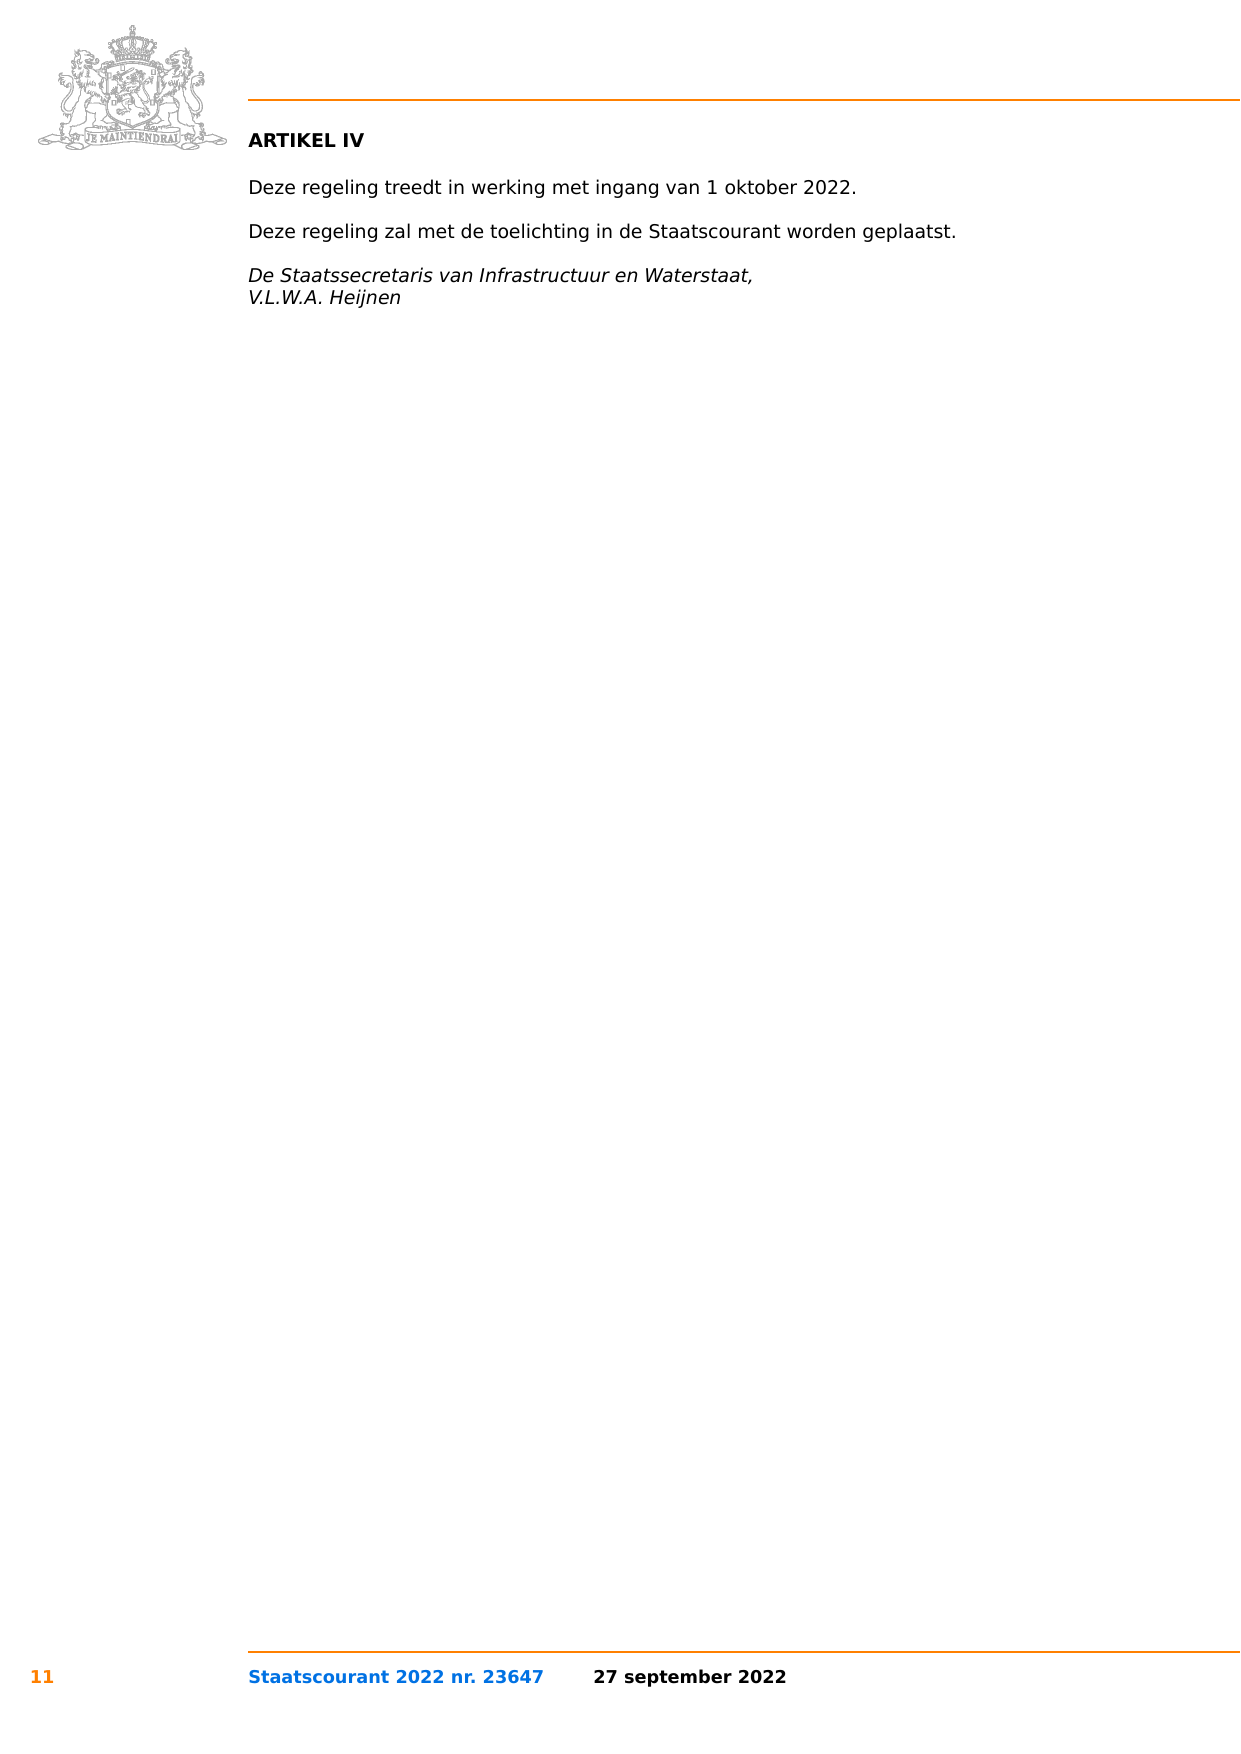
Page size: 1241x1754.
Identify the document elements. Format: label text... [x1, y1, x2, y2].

text Deze regeling zal met de toelichting in de Staatscourant worden geplaatst. [248, 221, 1163, 243]
subtitle ARTIKEL IV [248, 130, 1163, 152]
text Deze regeling treedt in werking met ingang van 1 oktober 2022. [248, 177, 1163, 199]
picture [38, 25, 227, 150]
text De Staatssecretaris van Infrastructuur en Waterstaat, V.L.W.A. Heijnen [248, 264, 1163, 308]
